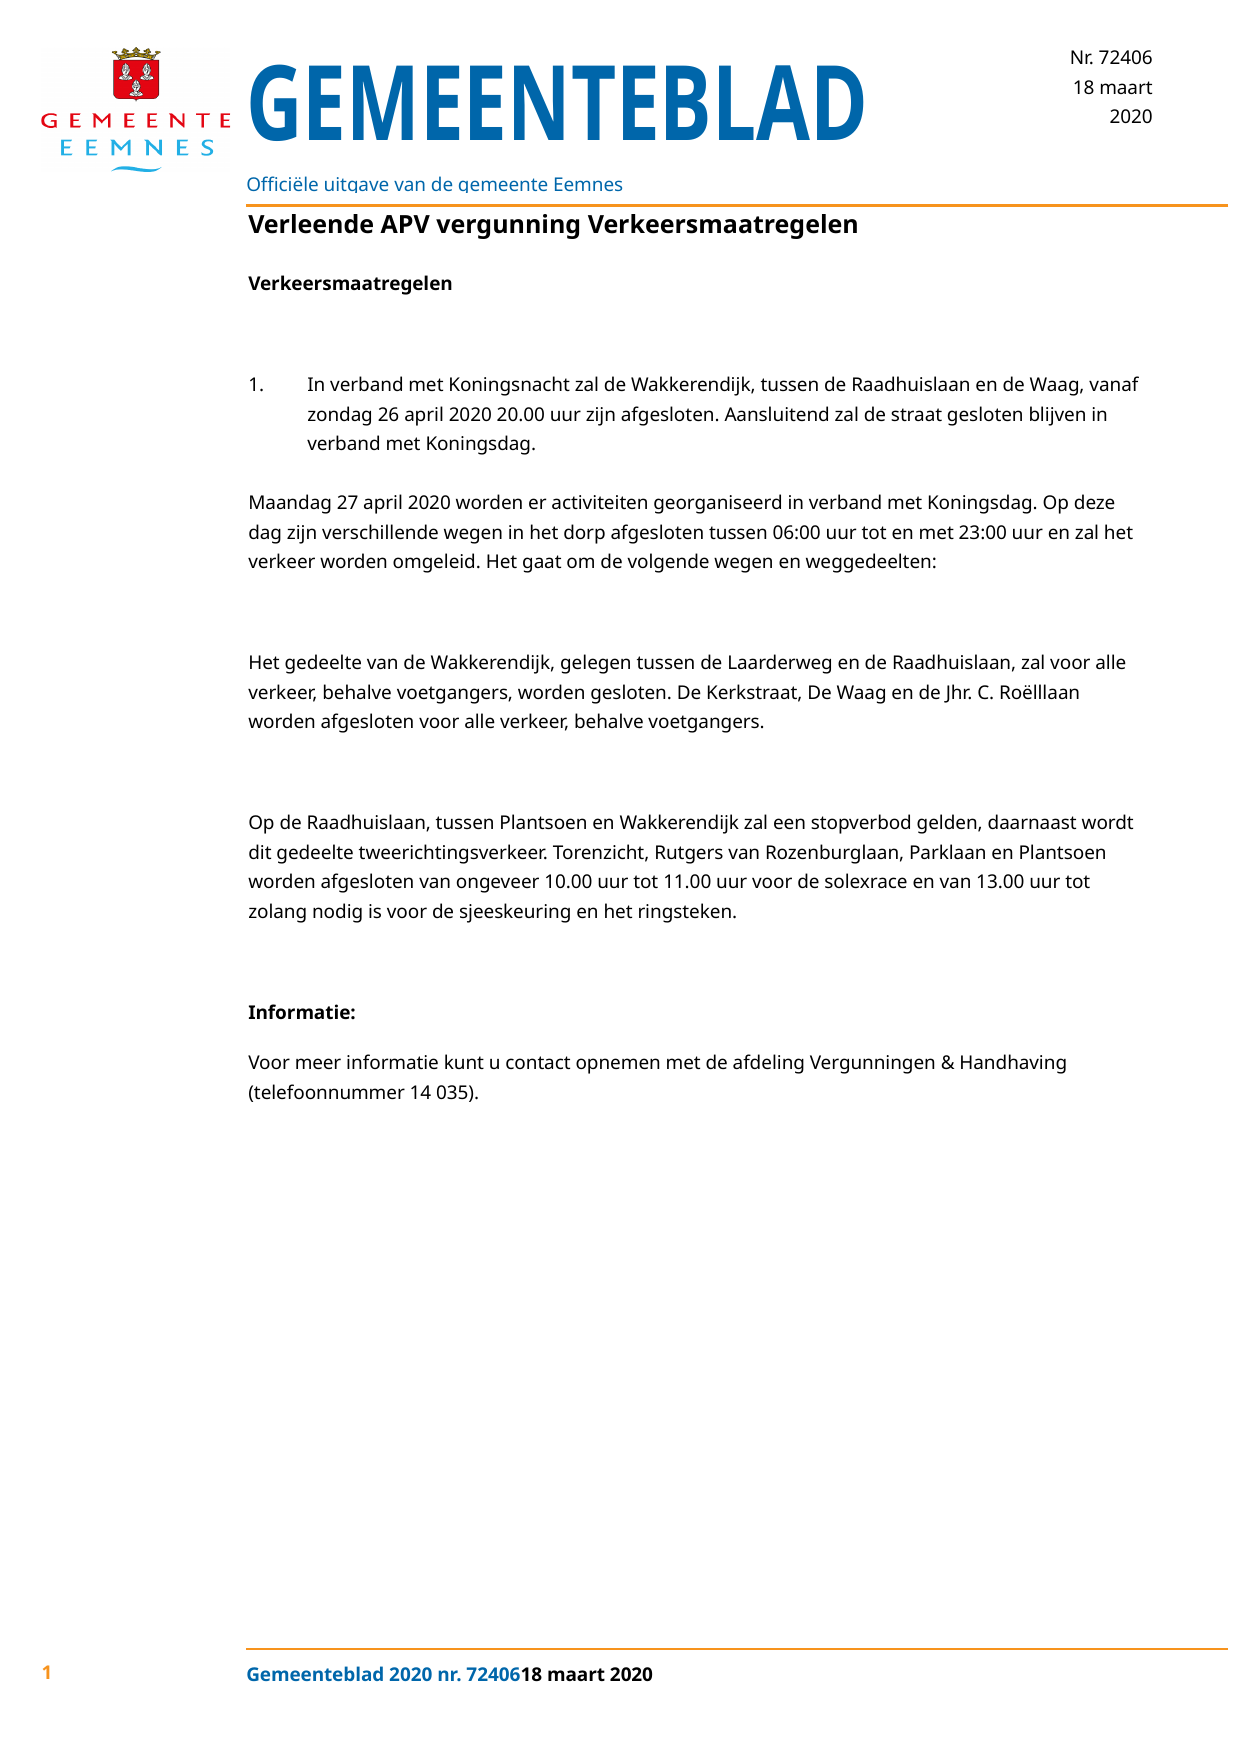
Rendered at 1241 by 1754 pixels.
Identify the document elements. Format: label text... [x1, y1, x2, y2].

text Verkeersmaatregelen [248, 270, 1152, 296]
picture [41, 47, 231, 172]
text Op de Raadhuislaan, tussen Plantsoen en Wakkerendijk zal een stopverbod gelden, daarnaast wordt dit gedeelte tweerichtingsverkeer. Torenzicht, Rutgers van Rozenburglaan, Parklaan en Plantsoen worden afgesloten van ongeveer 10.00 uur tot 11.00 uur voor de solexrace en van 13.00 uur tot zolang nodig is voor de sjeeskeuring en het ringsteken. [248, 809, 1152, 924]
text Informatie: [248, 999, 1152, 1025]
text Het gedeelte van de Wakkerendijk, gelegen tussen de Laarderweg en de Raadhuislaan, zal voor alle verkeer, behalve voetgangers, worden gesloten. De Kerkstraat, De Waag en de Jhr. C. Roëlllaan worden afgesloten voor alle verkeer, behalve voetgangers. [248, 649, 1152, 734]
text Verleende APV vergunning Verkeersmaatregelen [248, 207, 1152, 241]
list In verband met Koningsnacht zal de Wakkerendijk, tussen de Raadhuislaan en de Waag, vanaf zondag 26 april 2020 20.00 uur zijn afgesloten. Aansluitend zal de straat gesloten blijven in verband met Koningsdag. [248, 371, 1152, 456]
text Maandag 27 april 2020 worden er activiteiten georganiseerd in verband met Koningsdag. Op deze dag zijn verschillende wegen in het dorp afgesloten tussen 06:00 uur tot en met 23:00 uur en zal het verkeer worden omgeleid. Het gaat om de volgende wegen en weggedeelten: [248, 489, 1152, 574]
text Voor meer informatie kunt u contact opnemen met de afdeling Vergunningen & Handhaving (telefoonnummer 14 035). [248, 1049, 1152, 1105]
